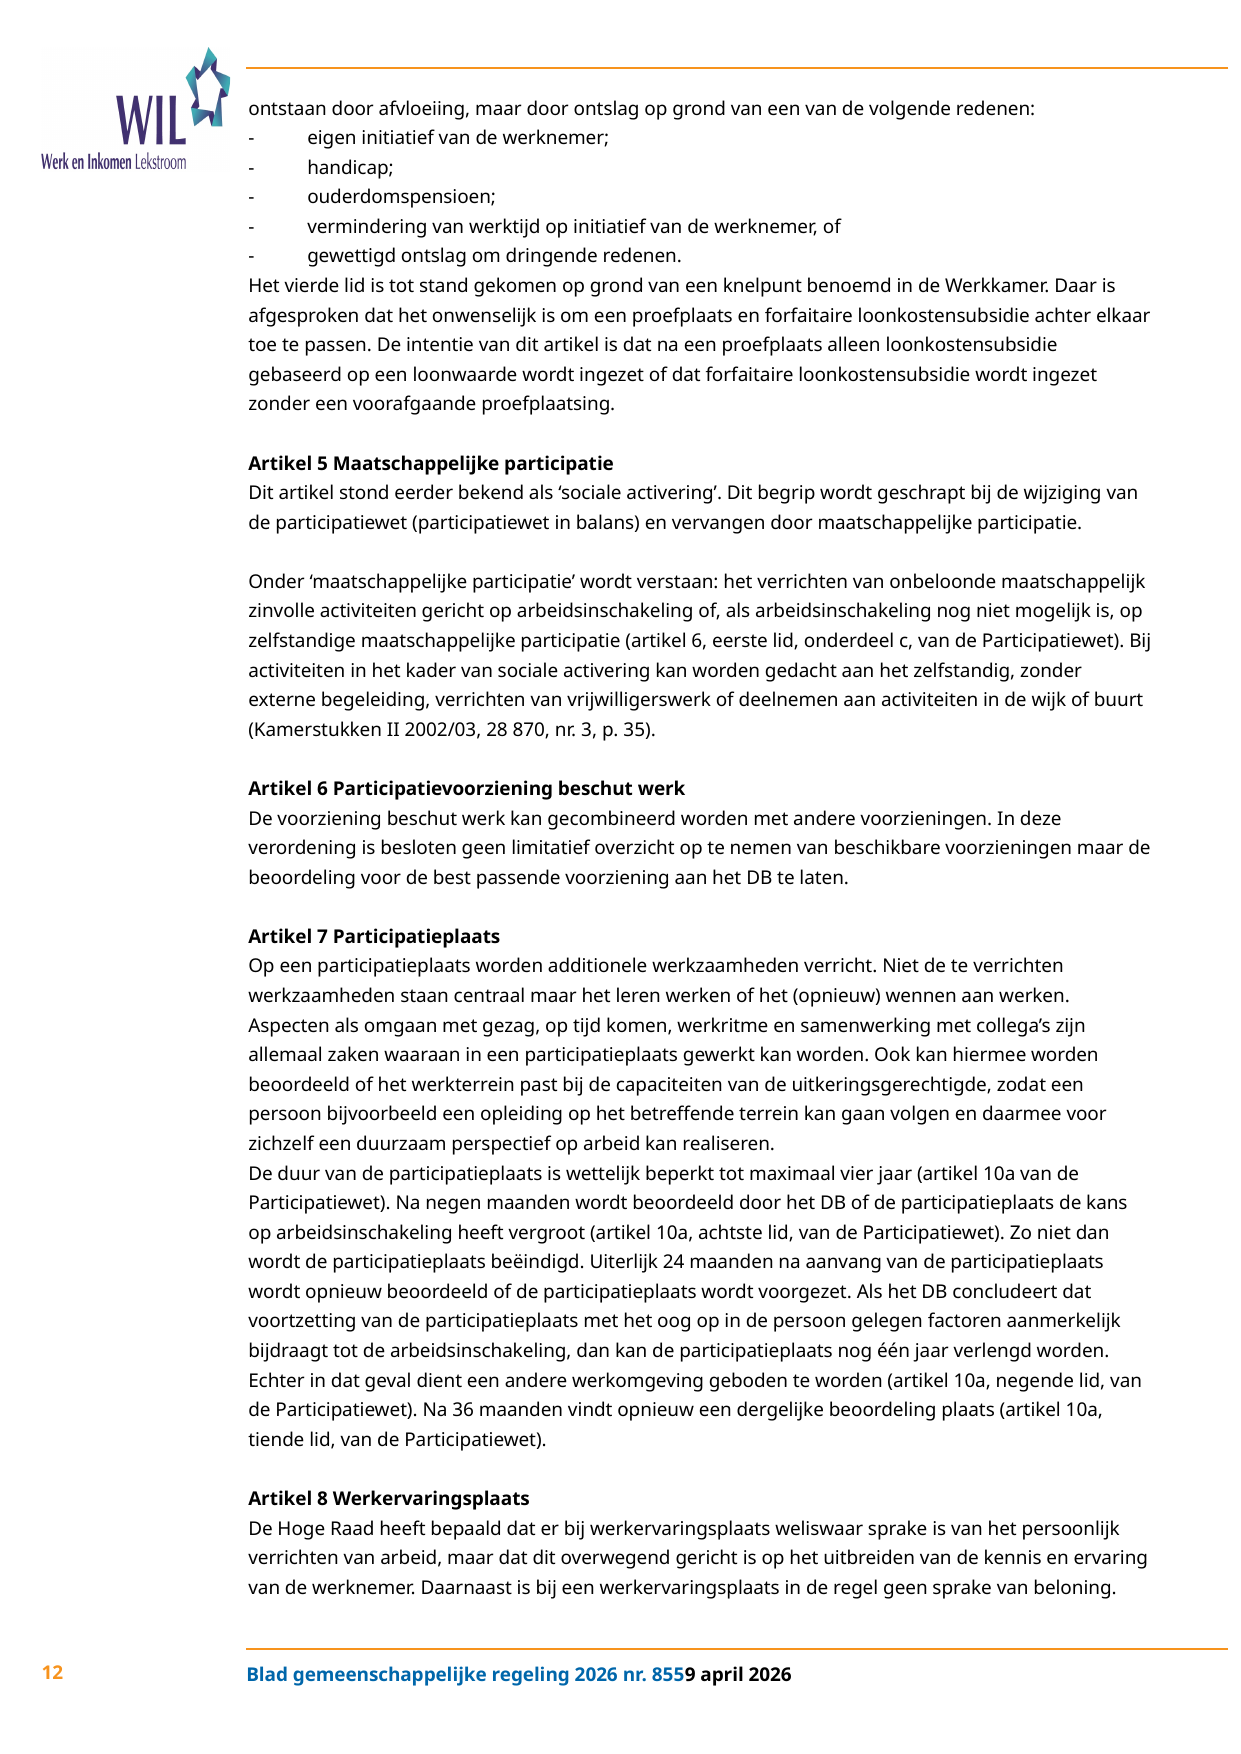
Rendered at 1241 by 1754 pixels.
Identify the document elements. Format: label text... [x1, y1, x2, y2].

text De Hoge Raad heeft bepaald dat er bij werkervaringsplaats weliswaar sprake is van het persoonlijk verrichten van arbeid, maar dat dit overwegend gericht is op het uitbreiden van de kennis en ervaring van de werknemer. Daarnaast is bij een werkervaringsplaats in de regel geen sprake van beloning. [248, 1515, 1152, 1600]
text ontstaan door afvloeiing, maar door ontslag op grond van een van de volgende redenen: [248, 95, 1152, 121]
list eigen initiatief van de werknemer; [248, 124, 1152, 150]
text Artikel 8 Werkervaringsplaats [248, 1485, 1152, 1511]
text Het vierde lid is tot stand gekomen op grond van een knelpunt benoemd in de Werkkamer. Daar is afgesproken dat het onwenselijk is om een proefplaats en forfaitaire loonkostensubsidie achter elkaar toe te passen. De intentie van dit artikel is dat na een proefplaats alleen loonkostensubsidie gebaseerd op een loonwaarde wordt ingezet of dat forfaitaire loonkostensubsidie wordt ingezet zonder een voorafgaande proefplaatsing. [248, 272, 1152, 416]
text Dit artikel stond eerder bekend als ‘sociale activering’. Dit begrip wordt geschrapt bij de wijziging van de participatiewet (participatiewet in balans) en vervangen door maatschappelijke participatie. [248, 479, 1152, 535]
list ouderdomspensioen; [248, 183, 1152, 209]
text Artikel 6 Participatievoorziening beschut werk [248, 775, 1152, 801]
text Artikel 7 Participatieplaats [248, 923, 1152, 949]
list vermindering van werktijd op initiatief van de werknemer, of [248, 213, 1152, 239]
text De voorziening beschut werk kan gecombineerd worden met andere voorzieningen. In deze verordening is besloten geen limitatief overzicht op te nemen van beschikbare voorzieningen maar de beoordeling voor de best passende voorziening aan het DB te laten. [248, 805, 1152, 890]
list gewettigd ontslag om dringende redenen. [248, 243, 1152, 268]
picture [41, 47, 231, 172]
text Onder ‘maatschappelijke participatie’ wordt verstaan: het verrichten van onbeloonde maatschappelijk zinvolle activiteiten gericht op arbeidsinschakeling of, als arbeidsinschakeling nog niet mogelijk is, op zelfstandige maatschappelijke participatie (artikel 6, eerste lid, onderdeel c, van de Participatiewet). Bij activiteiten in het kader van sociale activering kan worden gedacht aan het zelfstandig, zonder externe begeleiding, verrichten van vrijwilligerswerk of deelnemen aan activiteiten in de wijk of buurt (Kamerstukken II 2002/03, 28 870, nr. 3, p. 35). [248, 568, 1152, 742]
text Artikel 5 Maatschappelijke participatie [248, 450, 1152, 476]
text Op een participatieplaats worden additionele werkzaamheden verricht. Niet de te verrichten werkzaamheden staan centraal maar het leren werken of het (opnieuw) wennen aan werken. Aspecten als omgaan met gezag, op tijd komen, werkritme en samenwerking met collega’s zijn allemaal zaken waaraan in een participatieplaats gewerkt kan worden. Ook kan hiermee worden beoordeeld of het werkterrein past bij de capaciteiten van de uitkeringsgerechtigde, zodat een persoon bijvoorbeeld een opleiding op het betreffende terrein kan gaan volgen en daarmee voor zichzelf een duurzaam perspectief op arbeid kan realiseren. [248, 953, 1152, 1156]
text De duur van de participatieplaats is wettelijk beperkt tot maximaal vier jaar (artikel 10a van de Participatiewet). Na negen maanden wordt beoordeeld door het DB of de participatieplaats de kans op arbeidsinschakeling heeft vergroot (artikel 10a, achtste lid, van de Participatiewet). Zo niet dan wordt de participatieplaats beëindigd. Uiterlijk 24 maanden na aanvang van de participatieplaats wordt opnieuw beoordeeld of de participatieplaats wordt voorgezet. Als het DB concludeert dat voortzetting van de participatieplaats met het oog op in de persoon gelegen factoren aanmerkelijk bijdraagt tot de arbeidsinschakeling, dan kan de participatieplaats nog één jaar verlengd worden. Echter in dat geval dient een andere werkomgeving geboden te worden (artikel 10a, negende lid, van de Participatiewet). Na 36 maanden vindt opnieuw een dergelijke beoordeling plaats (artikel 10a, tiende lid, van de Participatiewet). [248, 1160, 1152, 1452]
list handicap; [248, 154, 1152, 180]
